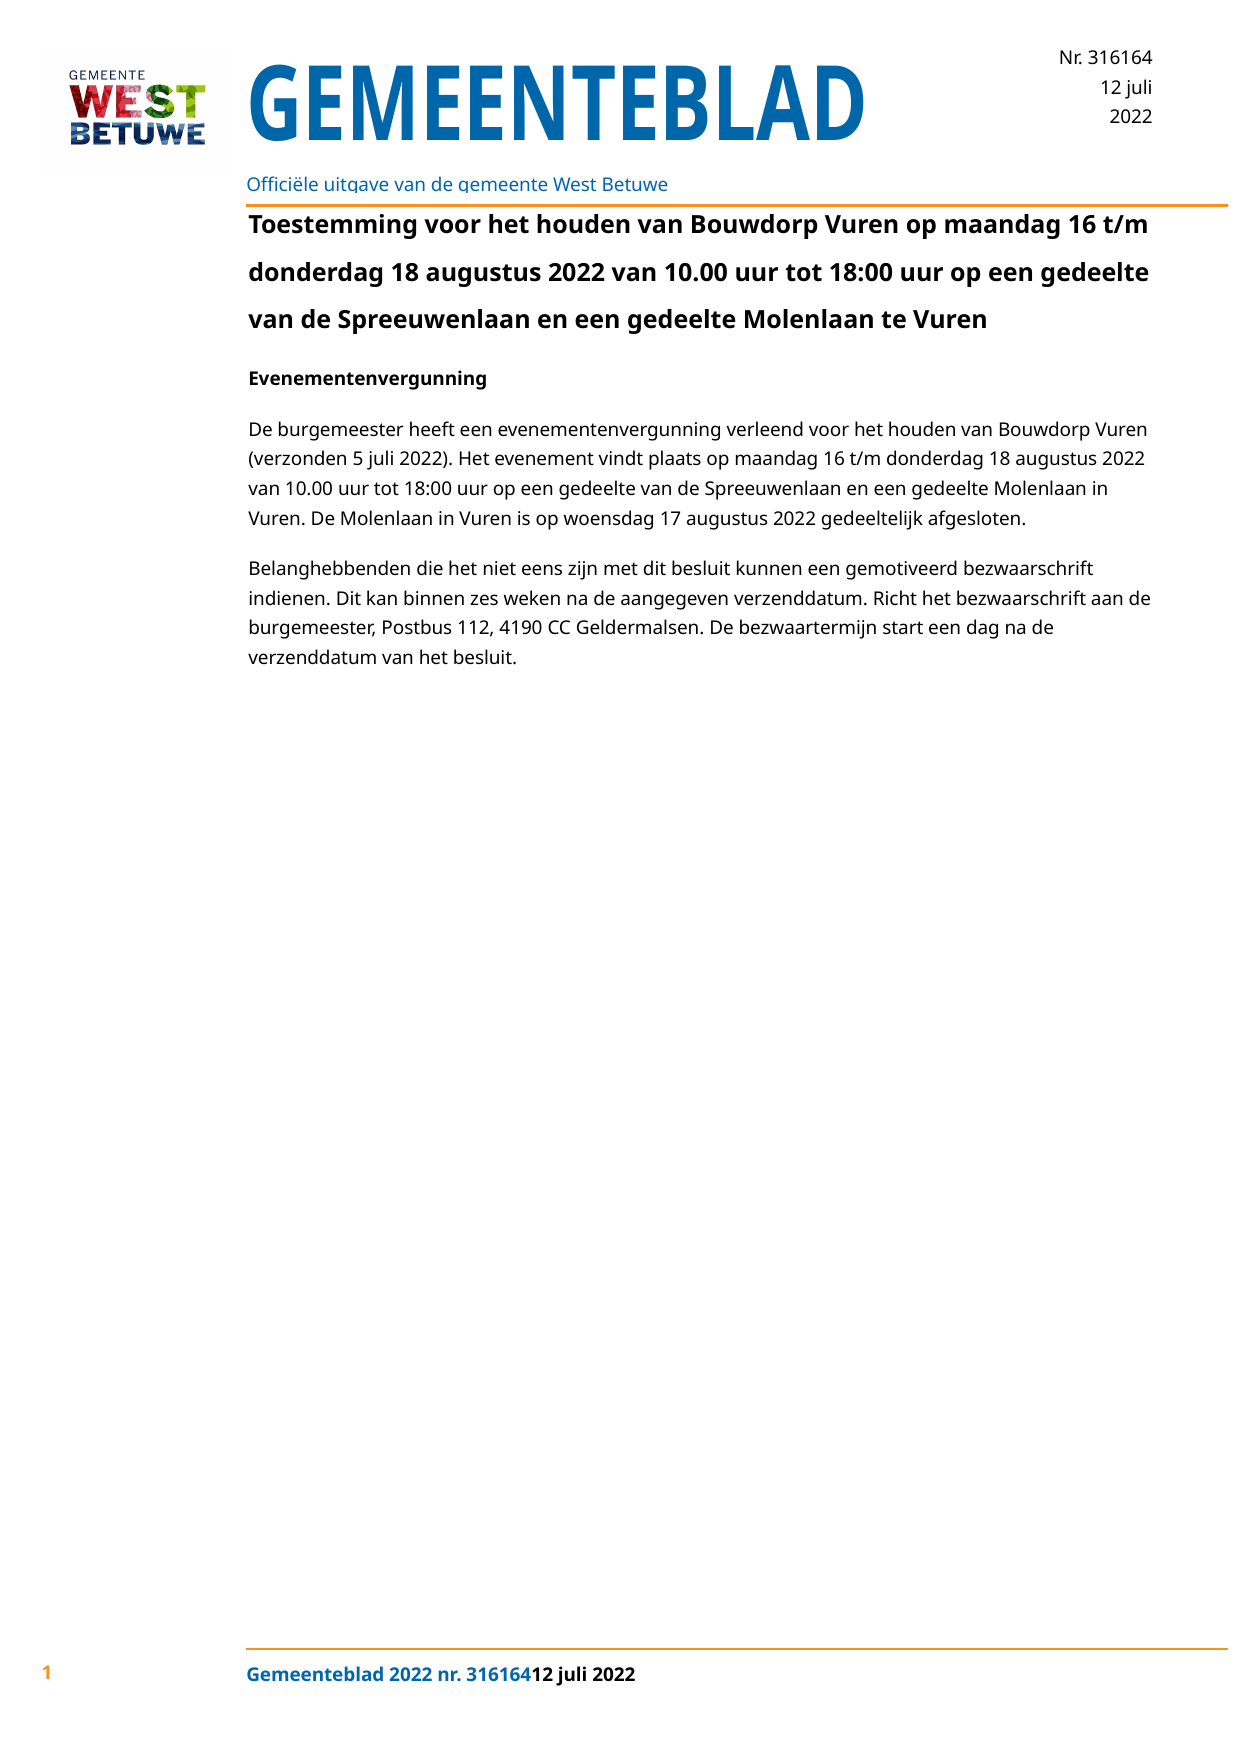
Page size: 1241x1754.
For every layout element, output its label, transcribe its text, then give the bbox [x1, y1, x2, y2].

text De burgemeester heeft een evenementenvergunning verleend voor het houden van Bouwdorp Vuren (verzonden 5 juli 2022). Het evenement vindt plaats op maandag 16 t/m donderdag 18 augustus 2022 van 10.00 uur tot 18:00 uur op een gedeelte van de Spreeuwenlaan en een gedeelte Molenlaan in Vuren. De Molenlaan in Vuren is op woensdag 17 augustus 2022 gedeeltelijk afgesloten. [248, 416, 1152, 530]
text Toestemming voor het houden van Bouwdorp Vuren op maandag 16 t/m donderdag 18 augustus 2022 van 10.00 uur tot 18:00 uur op een gedeelte van de Spreeuwenlaan en een gedeelte Molenlaan te Vuren [248, 207, 1152, 336]
text Evenementenvergunning [248, 366, 1152, 391]
picture [41, 47, 231, 172]
text Belanghebbenden die het niet eens zijn met dit besluit kunnen een gemotiveerd bezwaarschrift indienen. Dit kan binnen zes weken na de aangegeven verzenddatum. Richt het bezwaarschrift aan de burgemeester, Postbus 112, 4190 CC Geldermalsen. De bezwaartermijn start een dag na de verzenddatum van het besluit. [248, 555, 1152, 669]
